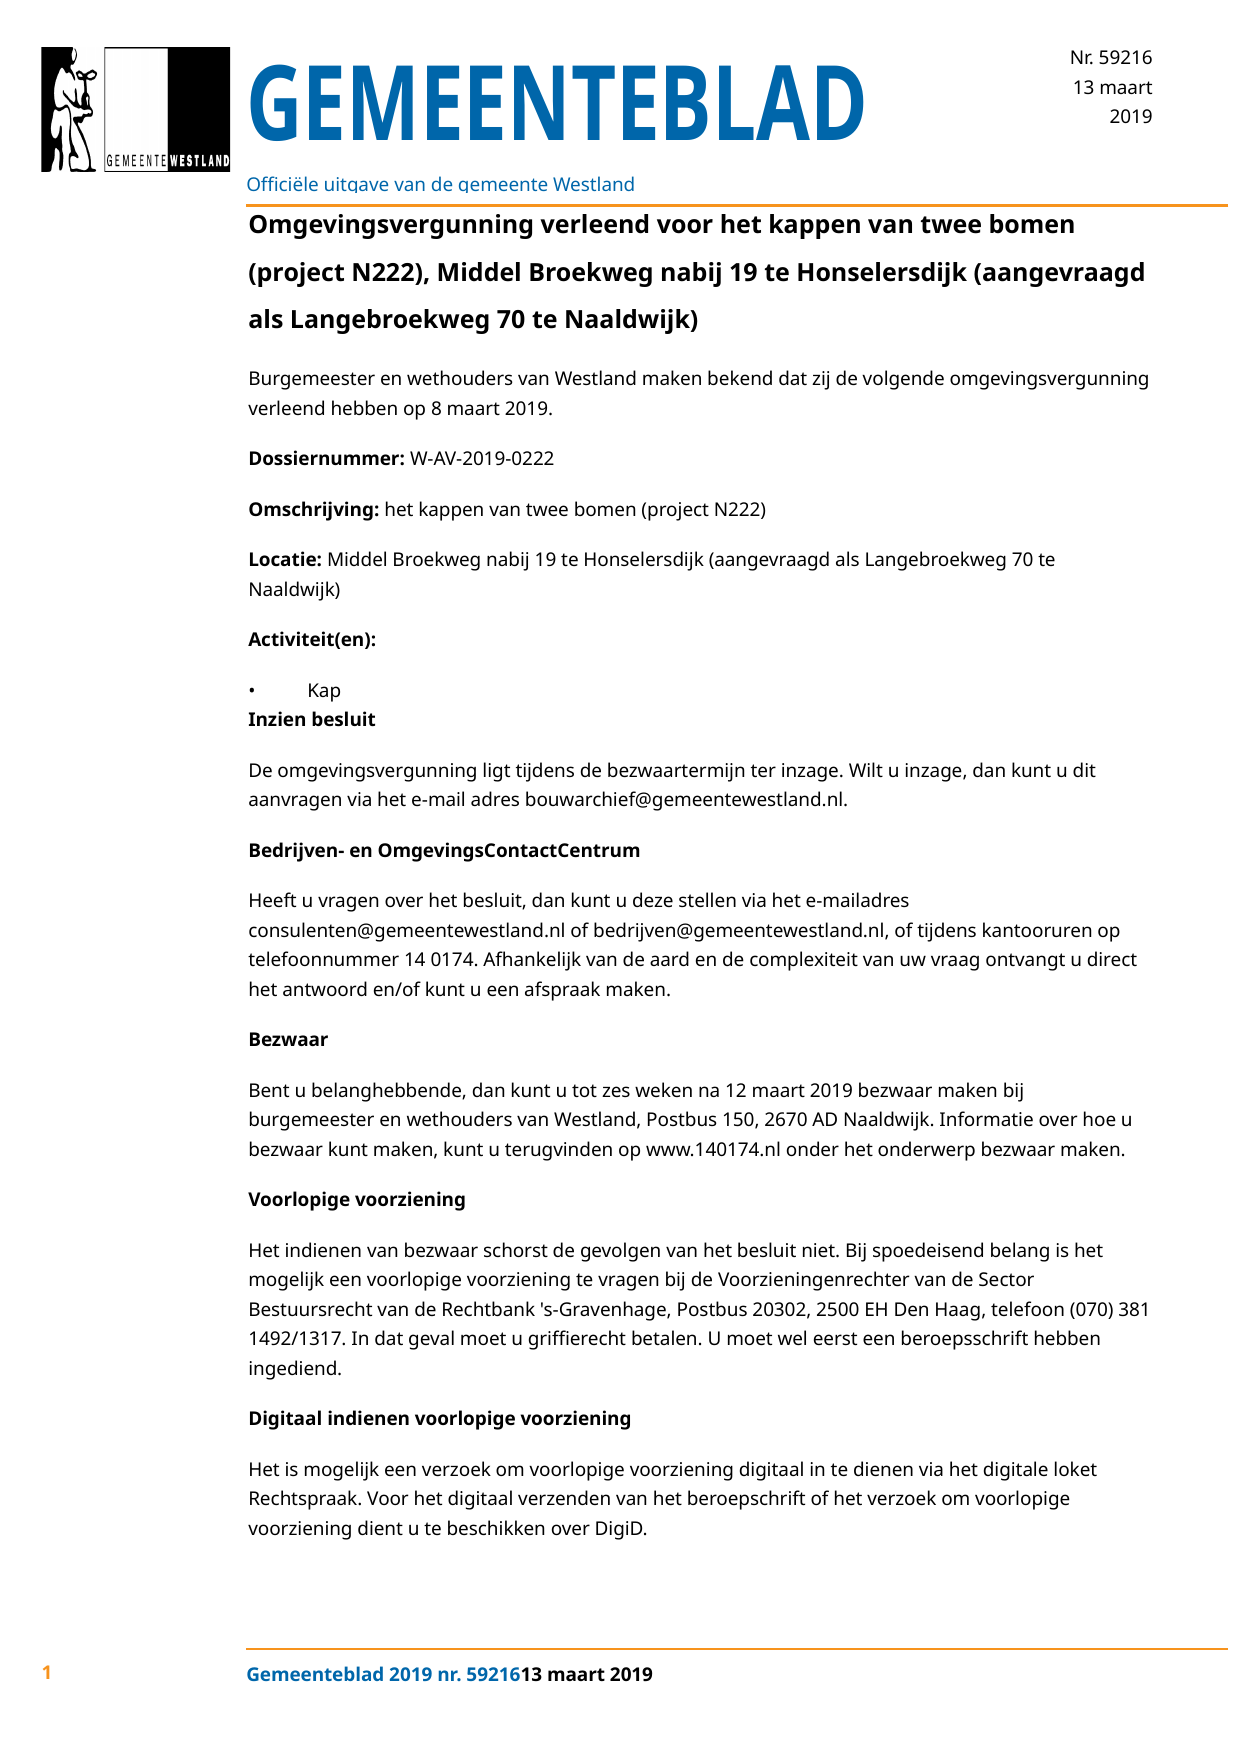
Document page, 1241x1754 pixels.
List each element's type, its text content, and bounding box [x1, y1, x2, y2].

text Locatie: Middel Broekweg nabij 19 te Honselersdijk (aangevraagd als Langebroekweg 70 te Naaldwijk) [248, 546, 1152, 602]
text Voorlopige voorziening [248, 1186, 1152, 1212]
text Bezwaar [248, 1026, 1152, 1052]
picture [41, 47, 231, 172]
list Kap [248, 677, 1152, 702]
text Digitaal indienen voorlopige voorziening [248, 1406, 1152, 1431]
text Dossiernummer: W-AV-2019-0222 [248, 446, 1152, 471]
text Omgevingsvergunning verleend voor het kappen van twee bomen (project N222), Middel Broekweg nabij 19 te Honselersdijk (aangevraagd als Langebroekweg 70 te Naaldwijk) [248, 207, 1152, 336]
text Het indienen van bezwaar schorst de gevolgen van het besluit niet. Bij spoedeisend belang is het mogelijk een voorlopige voorziening te vragen bij de Voorzieningenrechter van de Sector Bestuursrecht van de Rechtbank 's-Gravenhage, Postbus 20302, 2500 EH Den Haag, telefoon (070) 381 1492/1317. In dat geval moet u griffierecht betalen. U moet wel eerst een beroepsschrift hebben ingediend. [248, 1237, 1152, 1381]
text Inzien besluit [248, 706, 1152, 732]
text Omschrijving: het kappen van twee bomen (project N222) [248, 496, 1152, 522]
text Bedrijven- en OmgevingsContactCentrum [248, 837, 1152, 862]
text Activiteit(en): [248, 626, 1152, 652]
text Het is mogelijk een verzoek om voorlopige voorziening digitaal in te dienen via het digitale loket Rechtspraak. Voor het digitaal verzenden van het beroepschrift of het verzoek om voorlopige voorziening dient u te beschikken over DigiD. [248, 1456, 1152, 1541]
text Heeft u vragen over het besluit, dan kunt u deze stellen via het e-mailadres consulenten@gemeentewestland.nl of bedrijven@gemeentewestland.nl, of tijdens kantooruren op telefoonnummer 14 0174. Afhankelijk van de aard en de complexiteit van uw vraag ontvangt u direct het antwoord en/of kunt u een afspraak maken. [248, 887, 1152, 1002]
text Burgemeester en wethouders van Westland maken bekend dat zij de volgende omgevingsvergunning verleend hebben op 8 maart 2019. [248, 366, 1152, 421]
text De omgevingsvergunning ligt tijdens de bezwaartermijn ter inzage. Wilt u inzage, dan kunt u dit aanvragen via het e-mail adres bouwarchief@gemeentewestland.nl. [248, 757, 1152, 812]
text Bent u belanghebbende, dan kunt u tot zes weken na 12 maart 2019 bezwaar maken bij burgemeester en wethouders van Westland, Postbus 150, 2670 AD Naaldwijk. Informatie over hoe u bezwaar kunt maken, kunt u terugvinden op www.140174.nl onder het onderwerp bezwaar maken. [248, 1077, 1152, 1162]
